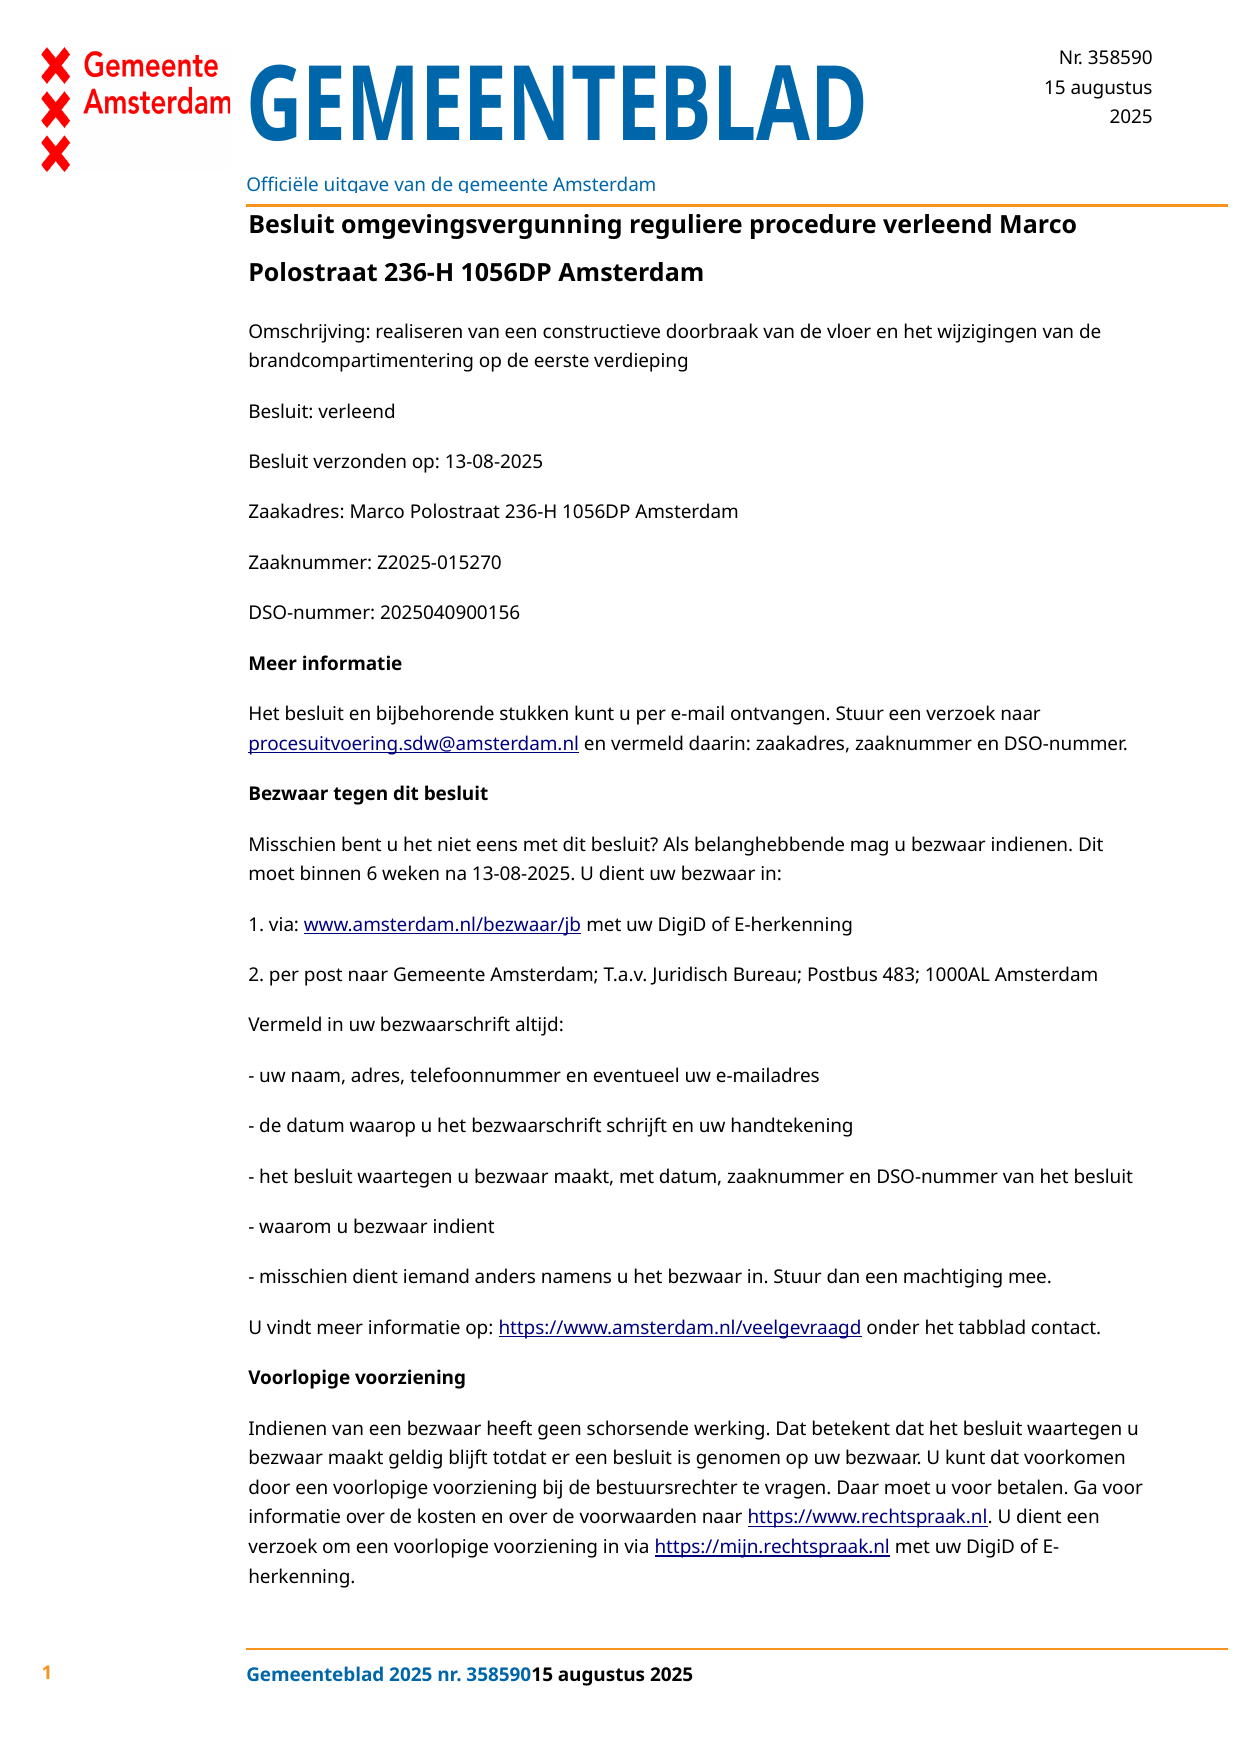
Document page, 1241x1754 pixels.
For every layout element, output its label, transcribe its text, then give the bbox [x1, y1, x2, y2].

text Indienen van een bezwaar heeft geen schorsende werking. Dat betekent dat het besluit waartegen u bezwaar maakt geldig blijft totdat er een besluit is genomen op uw bezwaar. U kunt dat voorkomen door een voorlopige voorziening bij de bestuursrechter te vragen. Daar moet u voor betalen. Ga voor informatie over de kosten en over de voorwaarden naar https://www.rechtspraak.nl. U dient een verzoek om een voorlopige voorziening in via https://mijn.rechtspraak.nl met uw DigiD of E-herkenning. [248, 1415, 1152, 1589]
text - uw naam, adres, telefoonnummer en eventueel uw e-mailadres [248, 1062, 1152, 1088]
text Voorlopige voorziening [248, 1364, 1152, 1390]
text U vindt meer informatie op: https://www.amsterdam.nl/veelgevraagd onder het tabblad contact. [248, 1314, 1152, 1340]
text - de datum waarop u het bezwaarschrift schrijft en uw handtekening [248, 1112, 1152, 1138]
text DSO-nummer: 2025040900156 [248, 599, 1152, 625]
text 2. per post naar Gemeente Amsterdam; T.a.v. Juridisch Bureau; Postbus 483; 1000AL Amsterdam [248, 961, 1152, 987]
text Vermeld in uw bezwaarschrift altijd: [248, 1012, 1152, 1037]
picture [41, 47, 231, 172]
text Besluit verzonden op: 13-08-2025 [248, 448, 1152, 474]
text - waarom u bezwaar indient [248, 1213, 1152, 1239]
text Bezwaar tegen dit besluit [248, 780, 1152, 806]
text Besluit: verleend [248, 398, 1152, 424]
text 1. via: www.amsterdam.nl/bezwaar/jb met uw DigiD of E-herkenning [248, 911, 1152, 937]
text Omschrijving: realiseren van een constructieve doorbraak van de vloer en het wijzigingen van de brandcompartimentering op de eerste verdieping [248, 318, 1152, 373]
text Meer informatie [248, 650, 1152, 676]
text - misschien dient iemand anders namens u het bezwaar in. Stuur dan een machtiging mee. [248, 1264, 1152, 1289]
text Besluit omgevingsvergunning reguliere procedure verleend Marco Polostraat 236-H 1056DP Amsterdam [248, 207, 1152, 288]
text Zaaknummer: Z2025-015270 [248, 549, 1152, 575]
text - het besluit waartegen u bezwaar maakt, met datum, zaaknummer en DSO-nummer van het besluit [248, 1163, 1152, 1189]
text Misschien bent u het niet eens met dit besluit? Als belanghebbende mag u bezwaar indienen. Dit moet binnen 6 weken na 13-08-2025. U dient uw bezwaar in: [248, 831, 1152, 886]
text Zaakadres: Marco Polostraat 236-H 1056DP Amsterdam [248, 499, 1152, 524]
text Het besluit en bijbehorende stukken kunt u per e-mail ontvangen. Stuur een verzoek naar procesuitvoering.sdw@amsterdam.nl en vermeld daarin: zaakadres, zaaknummer en DSO-nummer. [248, 700, 1152, 756]
